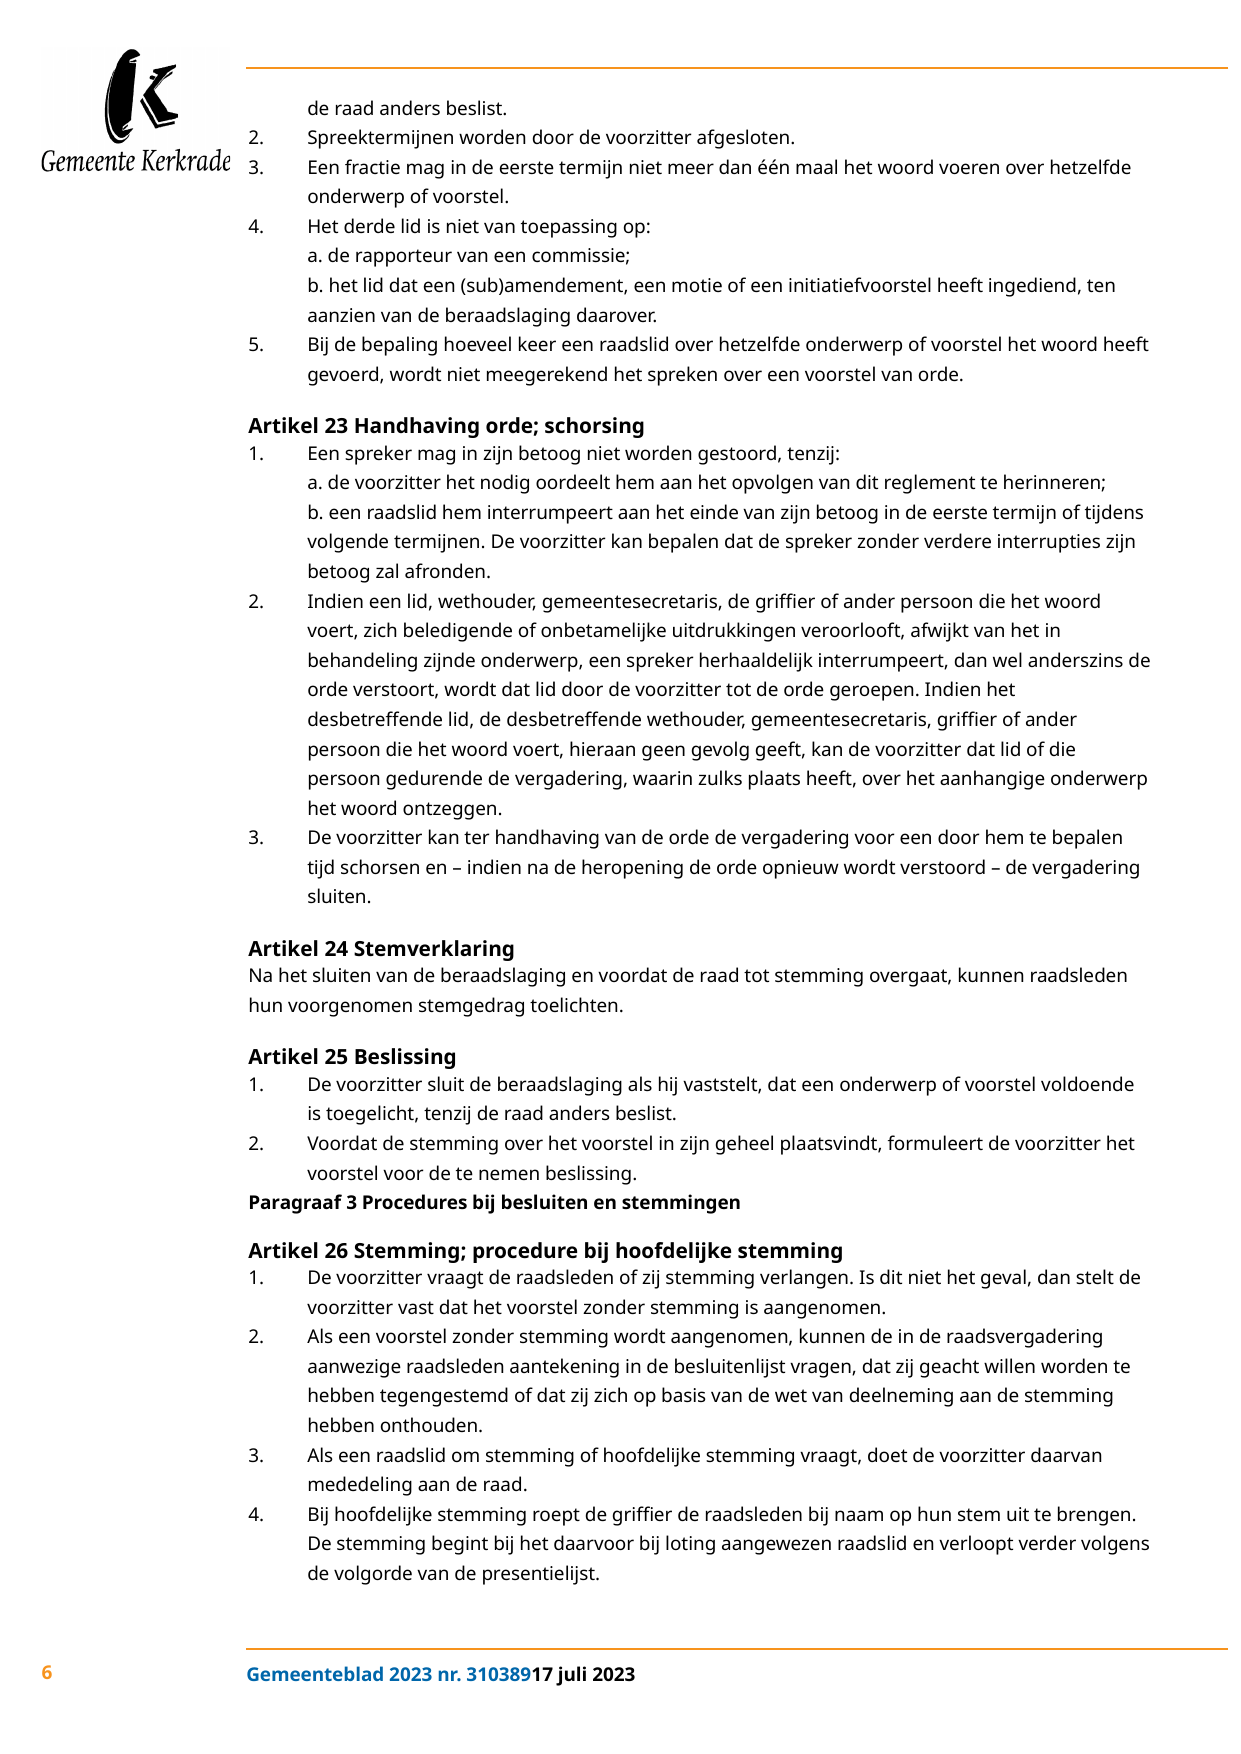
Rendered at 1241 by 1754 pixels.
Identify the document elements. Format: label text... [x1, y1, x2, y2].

list Voordat de stemming over het voorstel in zijn geheel plaatsvindt, formuleert de voorzitter het voorstel voor de te nemen beslissing. [248, 1130, 1152, 1185]
list b. een raadslid hem interrumpeert aan het einde van zijn betoog in de eerste termijn of tijdens volgende termijnen. De voorzitter kan bepalen dat de spreker zonder verdere interrupties zijn betoog zal afronden. [248, 499, 1152, 584]
list Als een voorstel zonder stemming wordt aangenomen, kunnen de in de raadsvergadering aanwezige raadsleden aantekening in de besluitenlijst vragen, dat zij geacht willen worden te hebben tegengestemd of dat zij zich op basis van de wet van deelneming aan de stemming hebben onthouden. [248, 1323, 1152, 1438]
list Spreektermijnen worden door de voorzitter afgesloten. [248, 124, 1152, 150]
list Bij de bepaling hoeveel keer een raadslid over hetzelfde onderwerp of voorstel het woord heeft gevoerd, wordt niet meegerekend het spreken over een voorstel van orde. [248, 331, 1152, 387]
text Artikel 24 Stemverklaring [248, 934, 1152, 962]
list de raad anders beslist. [248, 95, 1152, 121]
text Paragraaf 3 Procedures bij besluiten en stemmingen [248, 1189, 1152, 1215]
list b. het lid dat een (sub)amendement, een motie of een initiatiefvoorstel heeft ingediend, ten aanzien van de beraadslaging daarover. [248, 272, 1152, 328]
list De voorzitter sluit de beraadslaging als hij vaststelt, dat een onderwerp of voorstel voldoende is toegelicht, tenzij de raad anders beslist. [248, 1071, 1152, 1126]
list Bij hoofdelijke stemming roept de griffier de raadsleden bij naam op hun stem uit te brengen. De stemming begint bij het daarvoor bij loting aangewezen raadslid en verloopt verder volgens de volgorde van de presentielijst. [248, 1501, 1152, 1586]
text Artikel 23 Handhaving orde; schorsing [248, 411, 1152, 440]
picture [41, 47, 231, 172]
list Indien een lid, wethouder, gemeentesecretaris, de griffier of ander persoon die het woord voert, zich beledigende of onbetamelijke uitdrukkingen veroorlooft, afwijkt van het in behandeling zijnde onderwerp, een spreker herhaaldelijk interrumpeert, dan wel anderszins de orde verstoort, wordt dat lid door de voorzitter tot de orde geroepen. Indien het desbetreffende lid, de desbetreffende wethouder, gemeentesecretaris, griffier of ander persoon die het woord voert, hieraan geen gevolg geeft, kan de voorzitter dat lid of die persoon gedurende de vergadering, waarin zulks plaats heeft, over het aanhangige onderwerp het woord ontzeggen. [248, 588, 1152, 821]
list Het derde lid is niet van toepassing op: [248, 213, 1152, 239]
text Artikel 25 Beslissing [248, 1042, 1152, 1071]
list a. de rapporteur van een commissie; [248, 243, 1152, 268]
text Na het sluiten van de beraadslaging en voordat de raad tot stemming overgaat, kunnen raadsleden hun voorgenomen stemgedrag toelichten. [248, 962, 1152, 1018]
list De voorzitter kan ter handhaving van de orde de vergadering voor een door hem te bepalen tijd schorsen en – indien na de heropening de orde opnieuw wordt verstoord – de vergadering sluiten. [248, 824, 1152, 909]
list Een spreker mag in zijn betoog niet worden gestoord, tenzij: [248, 440, 1152, 466]
list De voorzitter vraagt de raadsleden of zij stemming verlangen. Is dit niet het geval, dan stelt de voorzitter vast dat het voorstel zonder stemming is aangenomen. [248, 1264, 1152, 1319]
text Artikel 26 Stemming; procedure bij hoofdelijke stemming [248, 1236, 1152, 1264]
list Als een raadslid om stemming of hoofdelijke stemming vraagt, doet de voorzitter daarvan mededeling aan de raad. [248, 1442, 1152, 1497]
list Een fractie mag in de eerste termijn niet meer dan één maal het woord voeren over hetzelfde onderwerp of voorstel. [248, 154, 1152, 209]
list a. de voorzitter het nodig oordeelt hem aan het opvolgen van dit reglement te herinneren; [248, 469, 1152, 495]
